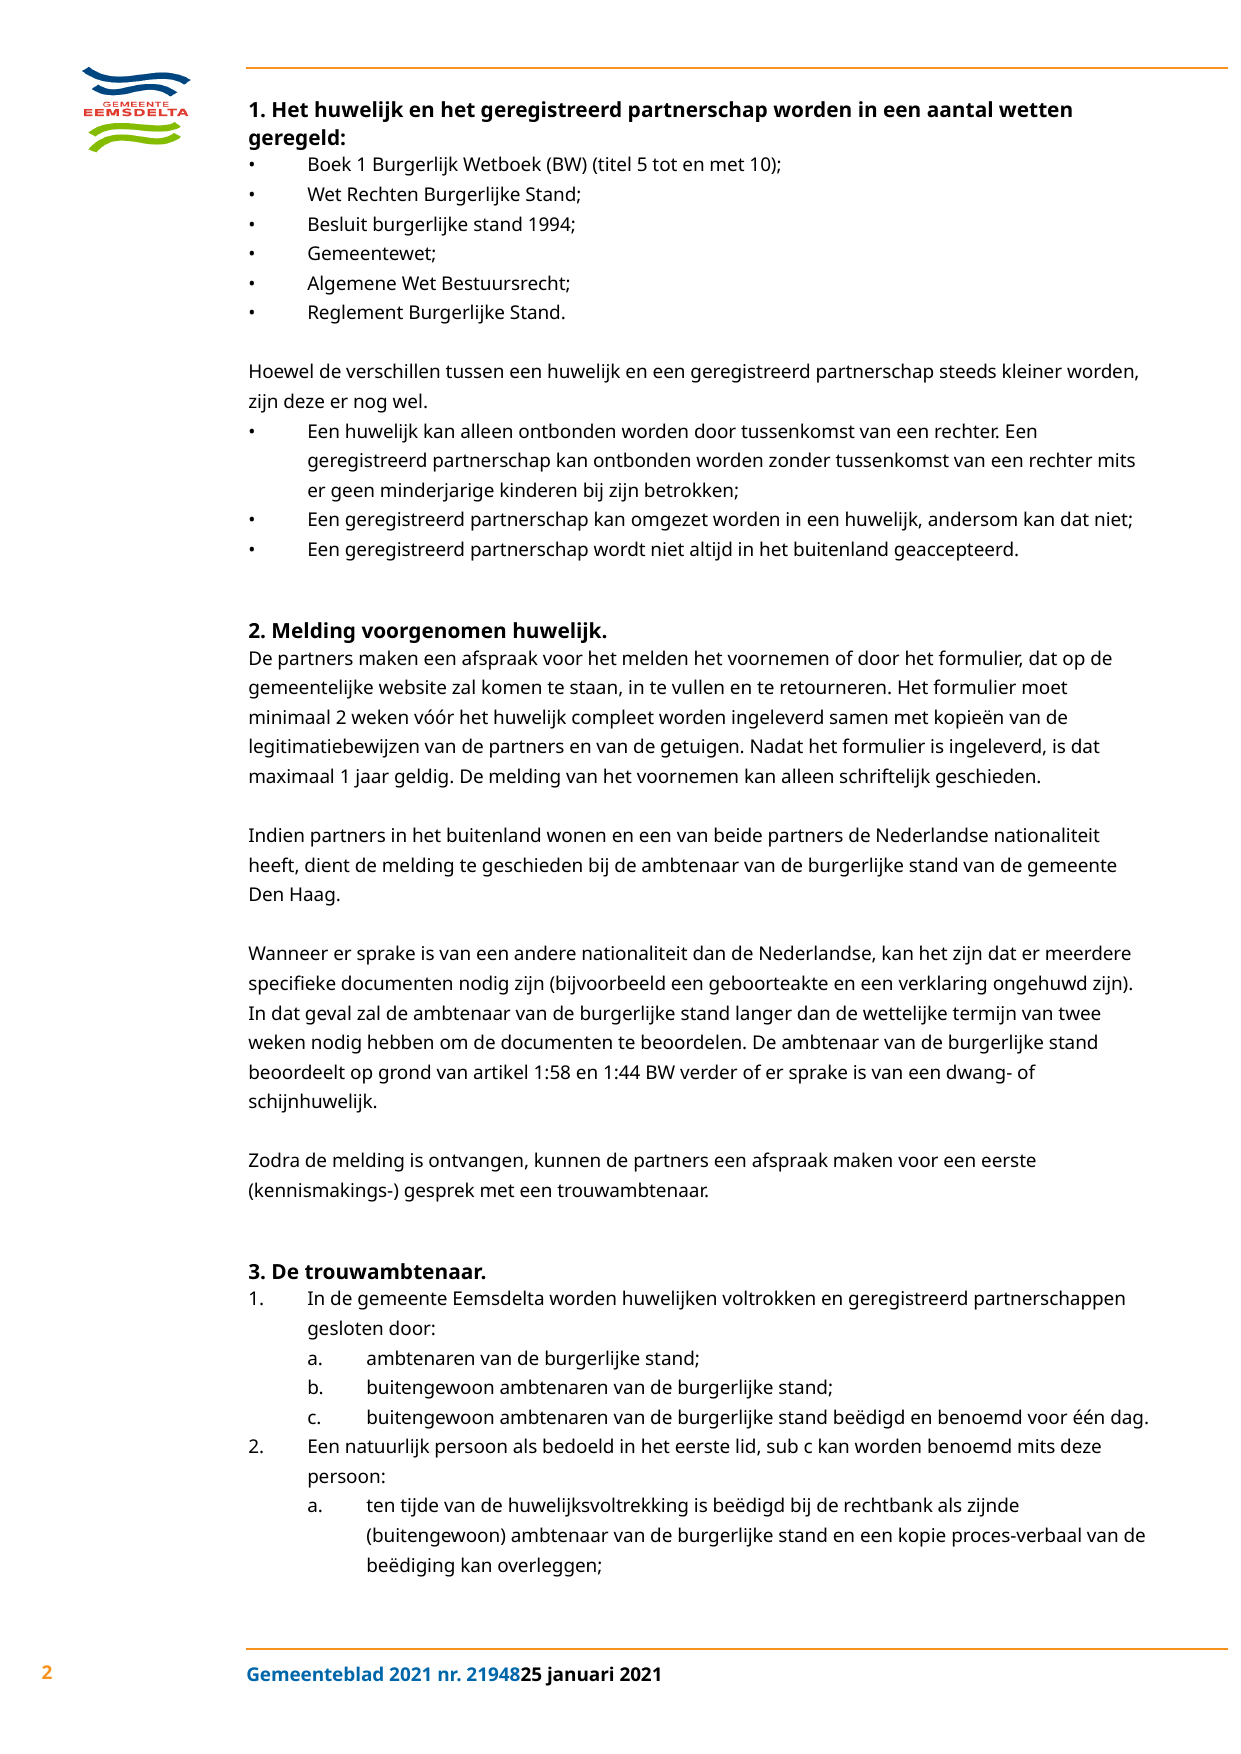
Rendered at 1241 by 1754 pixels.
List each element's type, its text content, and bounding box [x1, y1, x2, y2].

list Reglement Burgerlijke Stand. [248, 299, 1152, 325]
text 1. Het huwelijk en het geregistreerd partnerschap worden in een aantal wetten geregeld: [248, 95, 1152, 152]
list Boek 1 Burgerlijk Wetboek (BW) (titel 5 tot en met 10); [248, 152, 1152, 177]
text De partners maken een afspraak voor het melden het voornemen of door het formulier, dat op de gemeentelijke website zal komen te staan, in te vullen en te retourneren. Het formulier moet minimaal 2 weken vóór het huwelijk compleet worden ingeleverd samen met kopieën van de legitimatiebewijzen van de partners en van de getuigen. Nadat het formulier is ingeleverd, is dat maximaal 1 jaar geldig. De melding van het voornemen kan alleen schriftelijk geschieden. [248, 645, 1152, 789]
list ten tijde van de huwelijksvoltrekking is beëdigd bij de rechtbank als zijnde (buitengewoon) ambtenaar van de burgerlijke stand en een kopie proces-verbaal van de beëdiging kan overleggen; [307, 1493, 1152, 1578]
text 2. Melding voorgenomen huwelijk. [248, 616, 1152, 645]
list ambtenaren van de burgerlijke stand; [307, 1345, 1152, 1371]
text Zodra de melding is ontvangen, kunnen de partners een afspraak maken voor een eerste (kennismakings-) gesprek met een trouwambtenaar. [248, 1148, 1152, 1203]
text 3. De trouwambtenaar. [248, 1257, 1152, 1286]
list Wet Rechten Burgerlijke Stand; [248, 181, 1152, 207]
list Een geregistreerd partnerschap wordt niet altijd in het buitenland geaccepteerd. [248, 536, 1152, 562]
picture [41, 47, 231, 172]
list Een natuurlijk persoon als bedoeld in het eerste lid, sub c kan worden benoemd mits deze persoon: [248, 1433, 1152, 1489]
list Een huwelijk kan alleen ontbonden worden door tussenkomst van een rechter. Een geregistreerd partnerschap kan ontbonden worden zonder tussenkomst van een rechter mits er geen minderjarige kinderen bij zijn betrokken; [248, 418, 1152, 503]
list Algemene Wet Bestuursrecht; [248, 270, 1152, 296]
text Hoewel de verschillen tussen een huwelijk en een geregistreerd partnerschap steeds kleiner worden, zijn deze er nog wel. [248, 359, 1152, 414]
list buitengewoon ambtenaren van de burgerlijke stand; [307, 1374, 1152, 1400]
list Een geregistreerd partnerschap kan omgezet worden in een huwelijk, andersom kan dat niet; [248, 507, 1152, 532]
list In de gemeente Eemsdelta worden huwelijken voltrokken en geregistreerd partnerschappen gesloten door: [248, 1286, 1152, 1341]
list Gemeentewet; [248, 240, 1152, 266]
list Besluit burgerlijke stand 1994; [248, 211, 1152, 237]
text Indien partners in het buitenland wonen en een van beide partners de Nederlandse nationaliteit heeft, dient de melding te geschieden bij de ambtenaar van de burgerlijke stand van de gemeente Den Haag. [248, 822, 1152, 907]
list buitengewoon ambtenaren van de burgerlijke stand beëdigd en benoemd voor één dag. [307, 1404, 1152, 1430]
text Wanneer er sprake is van een andere nationaliteit dan de Nederlandse, kan het zijn dat er meerdere specifieke documenten nodig zijn (bijvoorbeeld een geboorteakte en een verklaring ongehuwd zijn). In dat geval zal de ambtenaar van de burgerlijke stand langer dan de wettelijke termijn van twee weken nodig hebben om de documenten te beoordelen. De ambtenaar van de burgerlijke stand beoordeelt op grond van artikel 1:58 en 1:44 BW verder of er sprake is van een dwang- of schijnhuwelijk. [248, 941, 1152, 1114]
